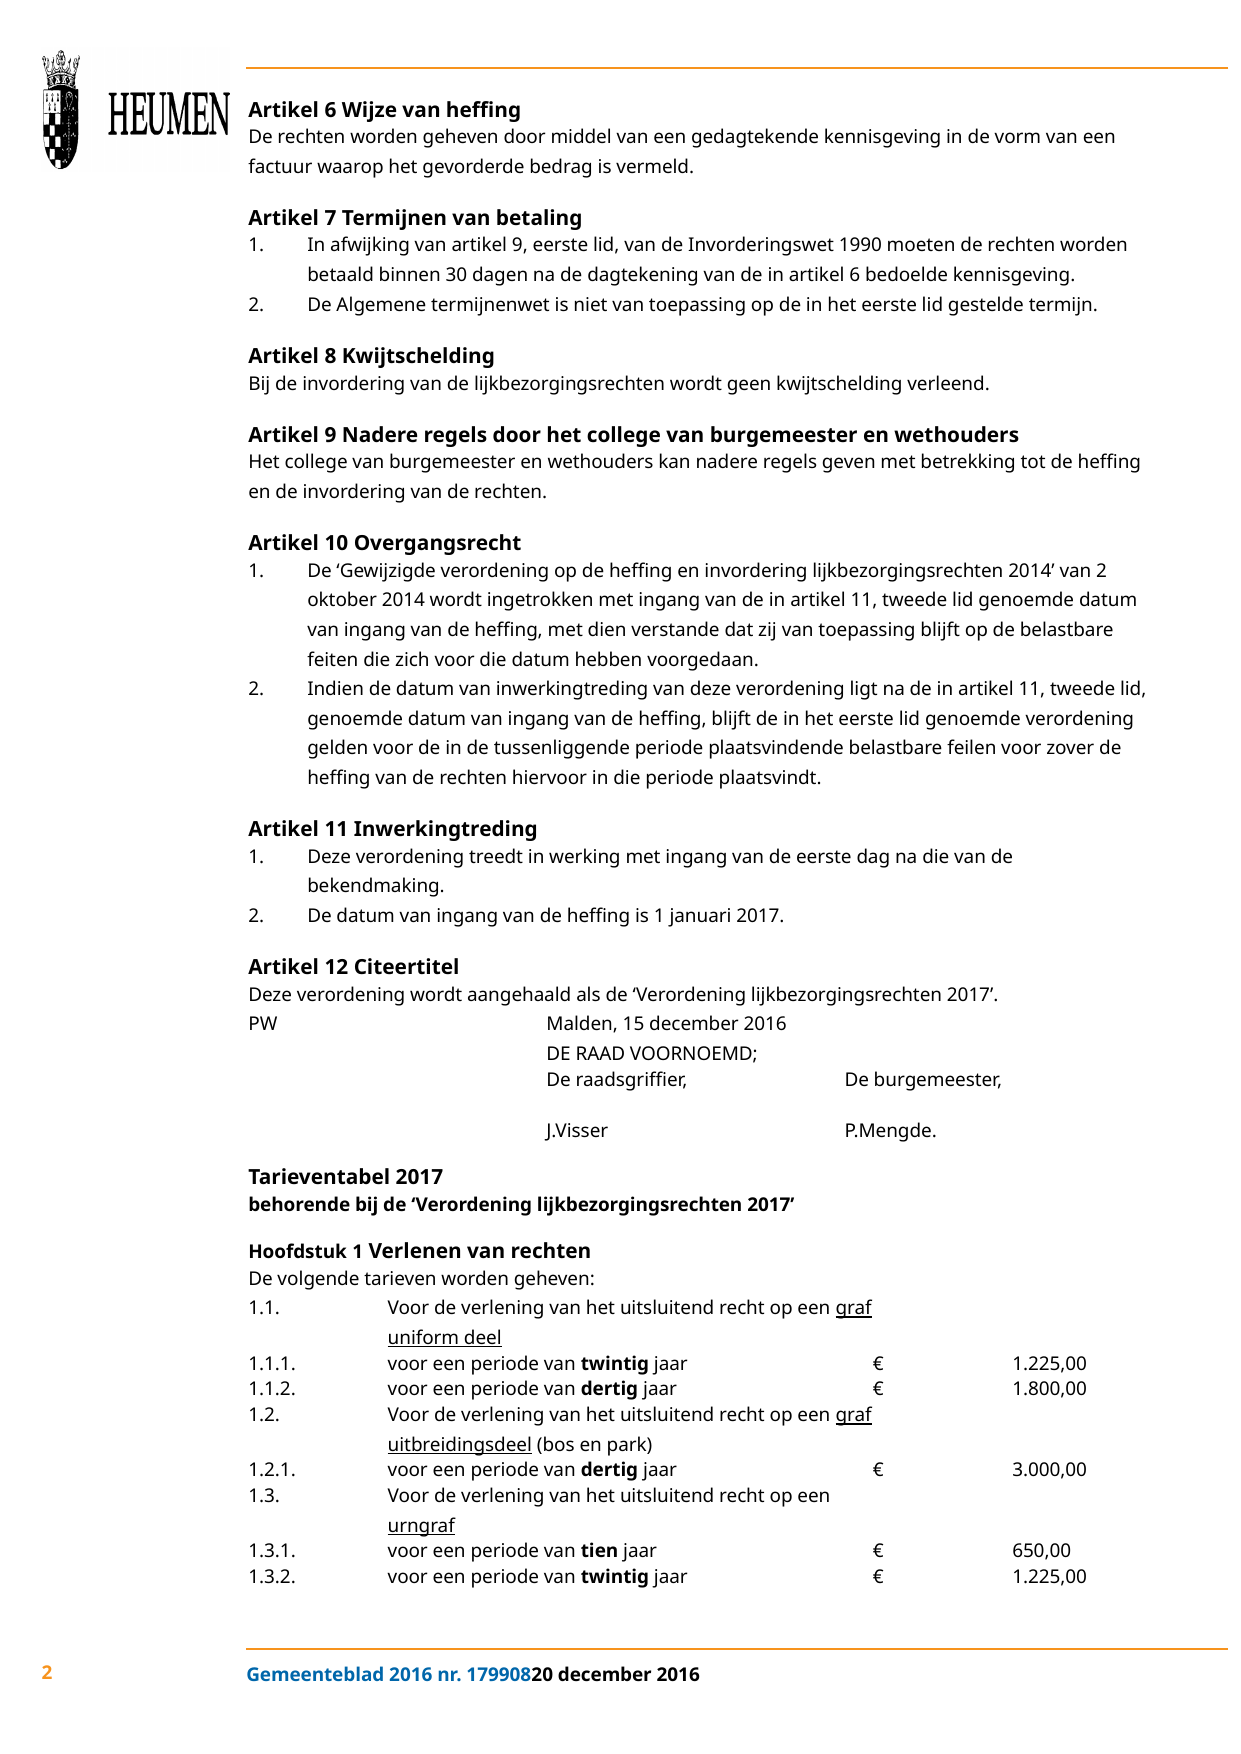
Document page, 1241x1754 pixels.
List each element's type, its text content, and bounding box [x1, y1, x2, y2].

picture [41, 47, 231, 172]
text Artikel 12 Citeertitel [248, 952, 1152, 981]
text Artikel 11 Inwerkingtreding [248, 814, 1152, 843]
table_cell [844, 1092, 1152, 1117]
table_cell € [873, 1457, 1012, 1482]
table_cell [1012, 1483, 1152, 1538]
table_cell De raadsgriffier, [546, 1066, 844, 1092]
table_cell 1.1.1. [248, 1350, 387, 1376]
text Artikel 10 Overgangsrecht [248, 528, 1152, 557]
table_cell voor een periode van twintig jaar [388, 1564, 873, 1589]
table_cell Voor de verlening van het uitsluitend recht op een graf uitbreidingsdeel (bos en park) [388, 1401, 873, 1457]
table_cell 1.3. [248, 1483, 387, 1538]
table_cell 1.800,00 [1012, 1376, 1152, 1401]
table_cell € [873, 1538, 1012, 1563]
table_cell voor een periode van dertig jaar [388, 1457, 873, 1482]
table_cell [546, 1092, 844, 1117]
list Deze verordening treedt in werking met ingang van de eerste dag na die van de bekendmaking. [248, 843, 1152, 898]
table_header Malden, 15 december 2016 DE RAAD VOORNOEMD; [546, 1011, 1152, 1066]
table_cell 650,00 [1012, 1538, 1152, 1563]
text Deze verordening wordt aangehaald als de ‘Verordening lijkbezorgingsrechten 2017’. [248, 981, 1152, 1007]
text Hoofdstuk 1 Verlenen van rechten [248, 1236, 1152, 1265]
table_cell [248, 1092, 546, 1117]
table_cell Voor de verlening van het uitsluitend recht op een urngraf [388, 1483, 873, 1538]
text Het college van burgemeester en wethouders kan nadere regels geven met betrekking tot de heffing en de invordering van de rechten. [248, 448, 1152, 504]
table_cell 1.2. [248, 1401, 387, 1457]
table_header 1.1. [248, 1295, 387, 1350]
list Indien de datum van inwerkingtreding van deze verordening ligt na de in artikel 11, tweede lid, genoemde datum van ingang van de heffing, blijft de in het eerste lid genoemde verordening gelden voor de in de tussenliggende periode plaatsvindende belastbare feilen voor zover de heffing van de rechten hiervoor in die periode plaatsvindt. [248, 675, 1152, 790]
list De Algemene termijnenwet is niet van toepassing op de in het eerste lid gestelde termijn. [248, 291, 1152, 317]
text Artikel 8 Kwijtschelding [248, 341, 1152, 370]
table_cell J.Visser [546, 1118, 844, 1143]
list De ‘Gewijzigde verordening op de heffing en invordering lijkbezorgingsrechten 2014’ van 2 oktober 2014 wordt ingetrokken met ingang van de in artikel 11, tweede lid genoemde datum van ingang van de heffing, met dien verstande dat zij van toepassing blijft op de belastbare feiten die zich voor die datum hebben voorgedaan. [248, 557, 1152, 671]
table_cell [873, 1401, 1012, 1457]
table_cell 1.225,00 [1012, 1564, 1152, 1589]
text behorende bij de ‘Verordening lijkbezorgingsrechten 2017’ [248, 1191, 1152, 1217]
table_cell P.Mengde. [844, 1118, 1152, 1143]
table_cell voor een periode van dertig jaar [388, 1376, 873, 1401]
text Artikel 9 Nadere regels door het college van burgemeester en wethouders [248, 420, 1152, 448]
table_cell 1.3.1. [248, 1538, 387, 1563]
table_cell 1.2.1. [248, 1457, 387, 1482]
table_cell [873, 1483, 1012, 1538]
table_cell [248, 1066, 546, 1092]
list In afwijking van artikel 9, eerste lid, van de Invorderingswet 1990 moeten de rechten worden betaald binnen 30 dagen na de dagtekening van de in artikel 6 bedoelde kennisgeving. [248, 232, 1152, 287]
table_cell 1.225,00 [1012, 1350, 1152, 1376]
table_cell voor een periode van tien jaar [388, 1538, 873, 1563]
text De volgende tarieven worden geheven: [248, 1265, 1152, 1291]
list De datum van ingang van de heffing is 1 januari 2017. [248, 902, 1152, 928]
table_header [1012, 1295, 1152, 1350]
text Tarieventabel 2017 [248, 1162, 1152, 1191]
text Bij de invordering van de lijkbezorgingsrechten wordt geen kwijtschelding verleend. [248, 370, 1152, 395]
table_cell [1012, 1401, 1152, 1457]
table_cell € [873, 1564, 1012, 1589]
text Artikel 6 Wijze van heffing [248, 95, 1152, 123]
table_cell voor een periode van twintig jaar [388, 1350, 873, 1376]
table_cell 1.1.2. [248, 1376, 387, 1401]
table_header PW [248, 1011, 546, 1066]
table_cell 3.000,00 [1012, 1457, 1152, 1482]
table_header [873, 1295, 1012, 1350]
text De rechten worden geheven door middel van een gedagtekende kennisgeving in de vorm van een factuur waarop het gevorderde bedrag is vermeld. [248, 123, 1152, 178]
table_cell [248, 1118, 546, 1143]
table_header Voor de verlening van het uitsluitend recht op een graf uniform deel [388, 1295, 873, 1350]
table_cell De burgemeester, [844, 1066, 1152, 1092]
table_cell € [873, 1376, 1012, 1401]
table_cell 1.3.2. [248, 1564, 387, 1589]
table_cell € [873, 1350, 1012, 1376]
text Artikel 7 Termijnen van betaling [248, 203, 1152, 232]
